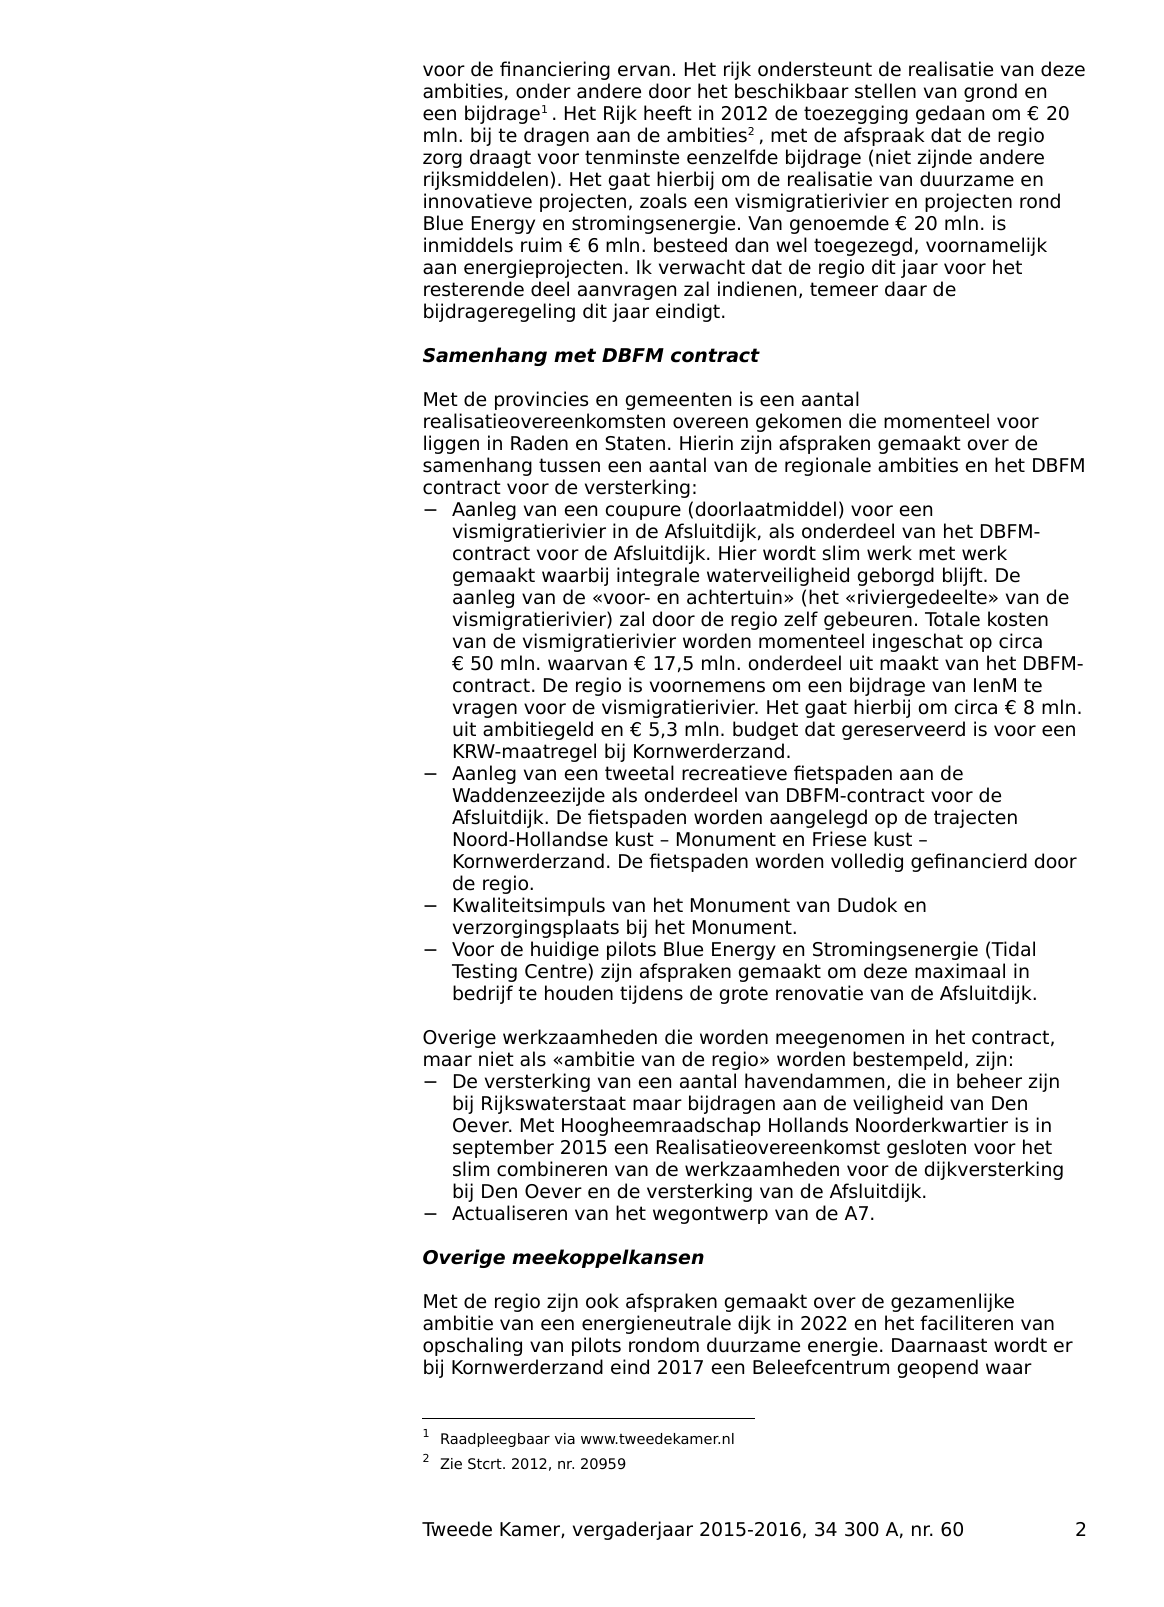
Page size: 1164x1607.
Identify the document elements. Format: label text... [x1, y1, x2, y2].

text − De versterking van een aantal havendammen, die in beheer zijn bij Rijkswaterstaat maar bijdragen aan de veiligheid van Den Oever. Met Hoogheemraadschap Hollands Noorderkwartier is in september 2015 een Realisatieovereenkomst gesloten voor het slim combineren van de werkzaamheden voor de dijkversterking bij Den Oever en de versterking van de Afsluitdijk. [422, 1071, 1087, 1203]
text − Aanleg van een coupure (doorlaatmiddel) voor een vismigratierivier in de Afsluitdijk, als onderdeel van het DBFM-contract voor de Afsluitdijk. Hier wordt slim werk met werk gemaakt waarbij integrale waterveiligheid geborgd blijft. De aanleg van de «voor- en achtertuin» (het «riviergedeelte» van de vismigratierivier) zal door de regio zelf gebeuren. Totale kosten van de vismigratierivier worden momenteel ingeschat op circa € 50 mln. waarvan € 17,5 mln. onderdeel uit maakt van het DBFM-contract. De regio is voornemens om een bijdrage van IenM te vragen voor de vismigratierivier. Het gaat hierbij om circa € 8 mln. uit ambitiegeld en € 5,3 mln. budget dat gereserveerd is voor een KRW-maatregel bij Kornwerderzand. [422, 499, 1087, 763]
text − Voor de huidige pilots Blue Energy en Stromingsenergie (Tidal Testing Centre) zijn afspraken gemaakt om deze maximaal in bedrijf te houden tijdens de grote renovatie van de Afsluitdijk. [422, 939, 1087, 1004]
text − Aanleg van een tweetal recreatieve fietspaden aan de Waddenzeezijde als onderdeel van DBFM-contract voor de Afsluitdijk. De fietspaden worden aangelegd op de trajecten Noord-Hollandse kust – Monument en Friese kust – Kornwerderzand. De fietspaden worden volledig gefinancierd door de regio. [422, 763, 1087, 895]
subtitle Samenhang met DBFM contract [422, 345, 1087, 367]
text Met de regio zijn ook afspraken gemaakt over de gezamenlijke ambitie van een energieneutrale dijk in 2022 en het faciliteren van opschaling van pilots rondom duurzame energie. Daarnaast wordt er bij Kornwerderzand eind 2017 een Beleefcentrum geopend waar [422, 1291, 1087, 1379]
text voor de financiering ervan. Het rijk ondersteunt de realisatie van deze ambities, onder andere door het beschikbaar stellen van grond en een bijdrage. Het Rijk heeft in 2012 de toezegging gedaan om € 20 mln. bij te dragen aan de ambities, met de afspraak dat de regio zorg draagt voor tenminste eenzelfde bijdrage (niet zijnde andere rijksmiddelen). Het gaat hierbij om de realisatie van duurzame en innovatieve projecten, zoals een vismigratierivier en projecten rond Blue Energy en stromingsenergie. Van genoemde € 20 mln. is inmiddels ruim € 6 mln. besteed dan wel toegezegd, voornamelijk aan energieprojecten. Ik verwacht dat de regio dit jaar voor het resterende deel aanvragen zal indienen, temeer daar de bijdrageregeling dit jaar eindigt. [422, 59, 1087, 323]
text Raadpleegbaar via www.tweedekamer.nl [422, 1427, 1087, 1449]
text Zie Stcrt. 2012, nr. 20959 [422, 1452, 1087, 1474]
text − Kwaliteitsimpuls van het Monument van Dudok en verzorgingsplaats bij het Monument. [422, 895, 1087, 939]
text Met de provincies en gemeenten is een aantal realisatieovereenkomsten overeen gekomen die momenteel voor liggen in Raden en Staten. Hierin zijn afspraken gemaakt over de samenhang tussen een aantal van de regionale ambities en het DBFM contract voor de versterking: [422, 389, 1087, 499]
text Overige werkzaamheden die worden meegenomen in het contract, maar niet als «ambitie van de regio» worden bestempeld, zijn: [422, 1027, 1087, 1071]
text − Actualiseren van het wegontwerp van de A7. [422, 1203, 1087, 1224]
subtitle Overige meekoppelkansen [422, 1247, 1087, 1269]
